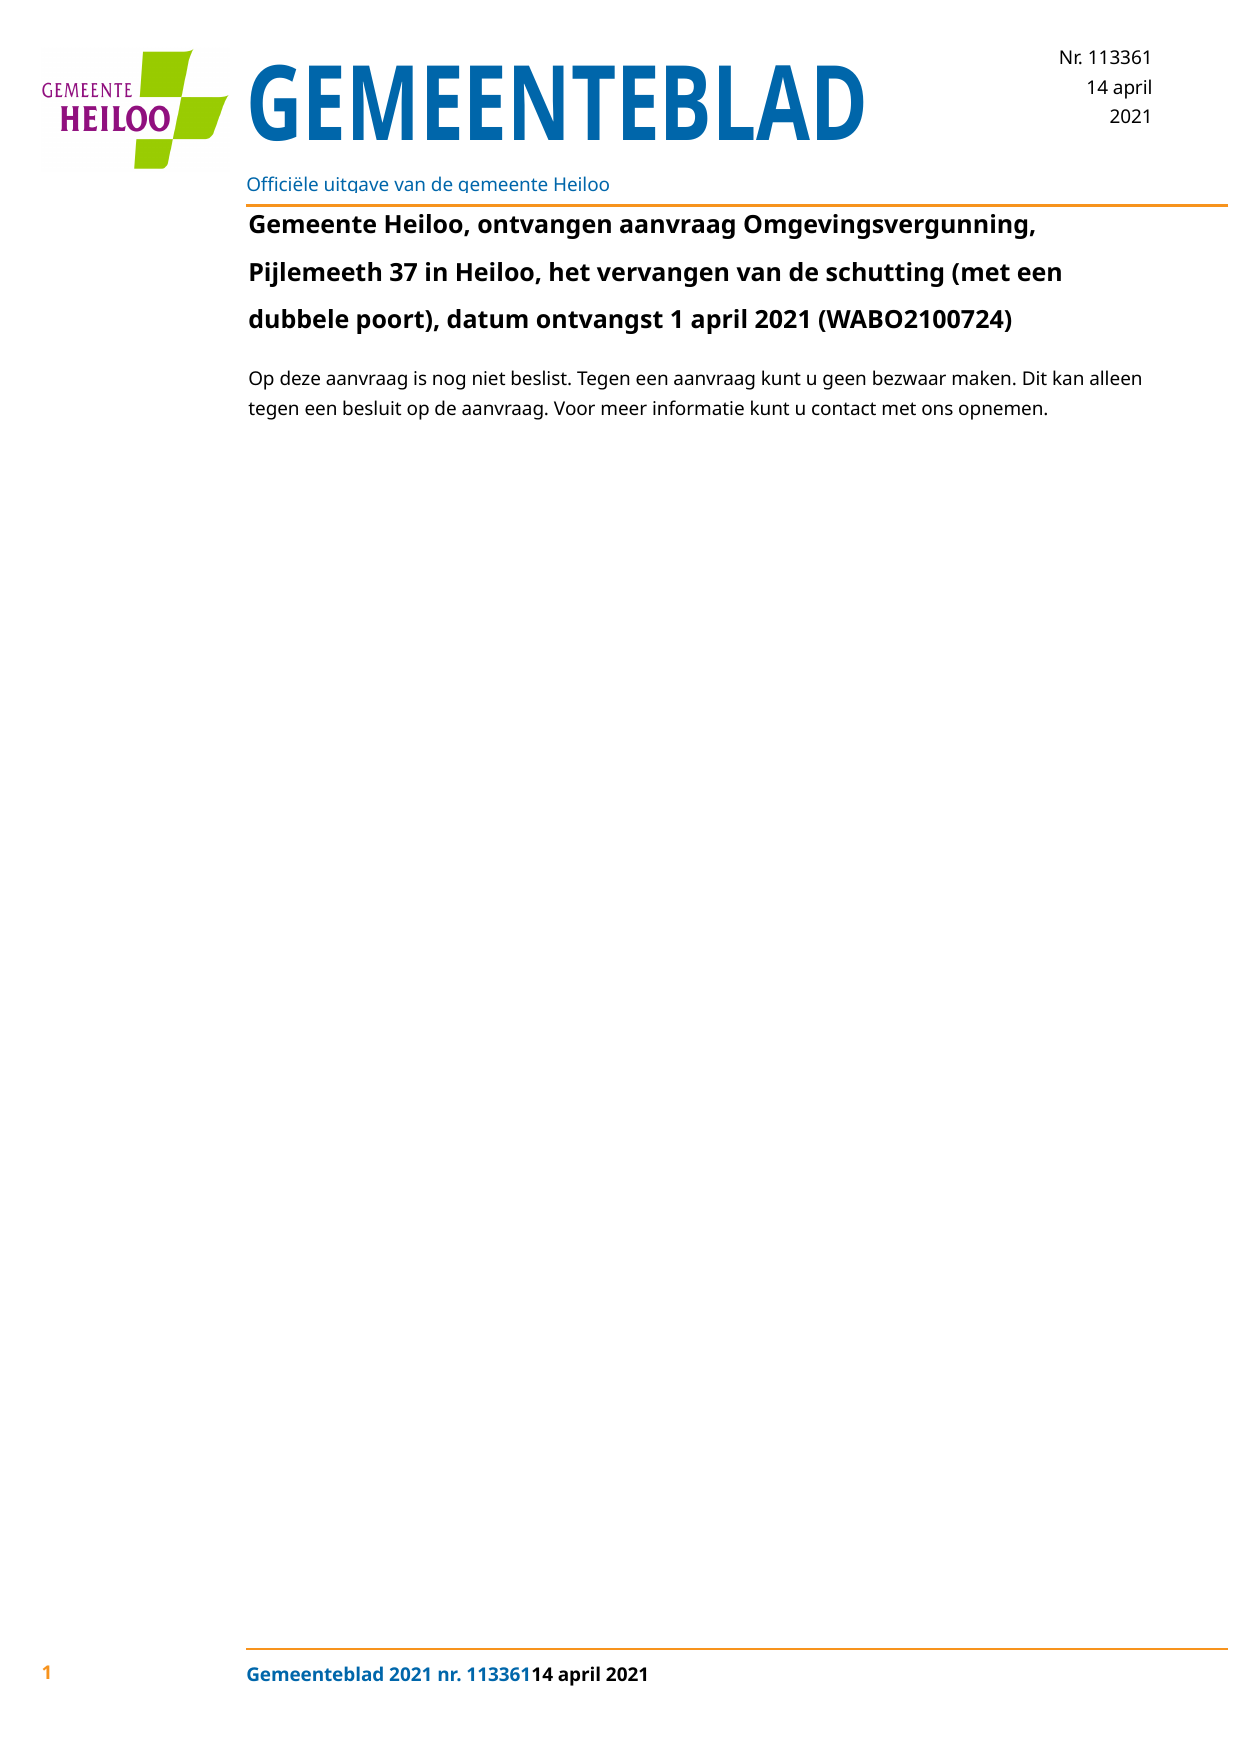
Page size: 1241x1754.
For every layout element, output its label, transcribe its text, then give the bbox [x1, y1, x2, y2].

text Op deze aanvraag is nog niet beslist. Tegen een aanvraag kunt u geen bezwaar maken. Dit kan alleen tegen een besluit op de aanvraag. Voor meer informatie kunt u contact met ons opnemen. [248, 366, 1152, 421]
text Gemeente Heiloo, ontvangen aanvraag Omgevingsvergunning, Pijlemeeth 37 in Heiloo, het vervangen van de schutting (met een dubbele poort), datum ontvangst 1 april 2021 (WABO2100724) [248, 207, 1152, 336]
picture [41, 47, 231, 172]
